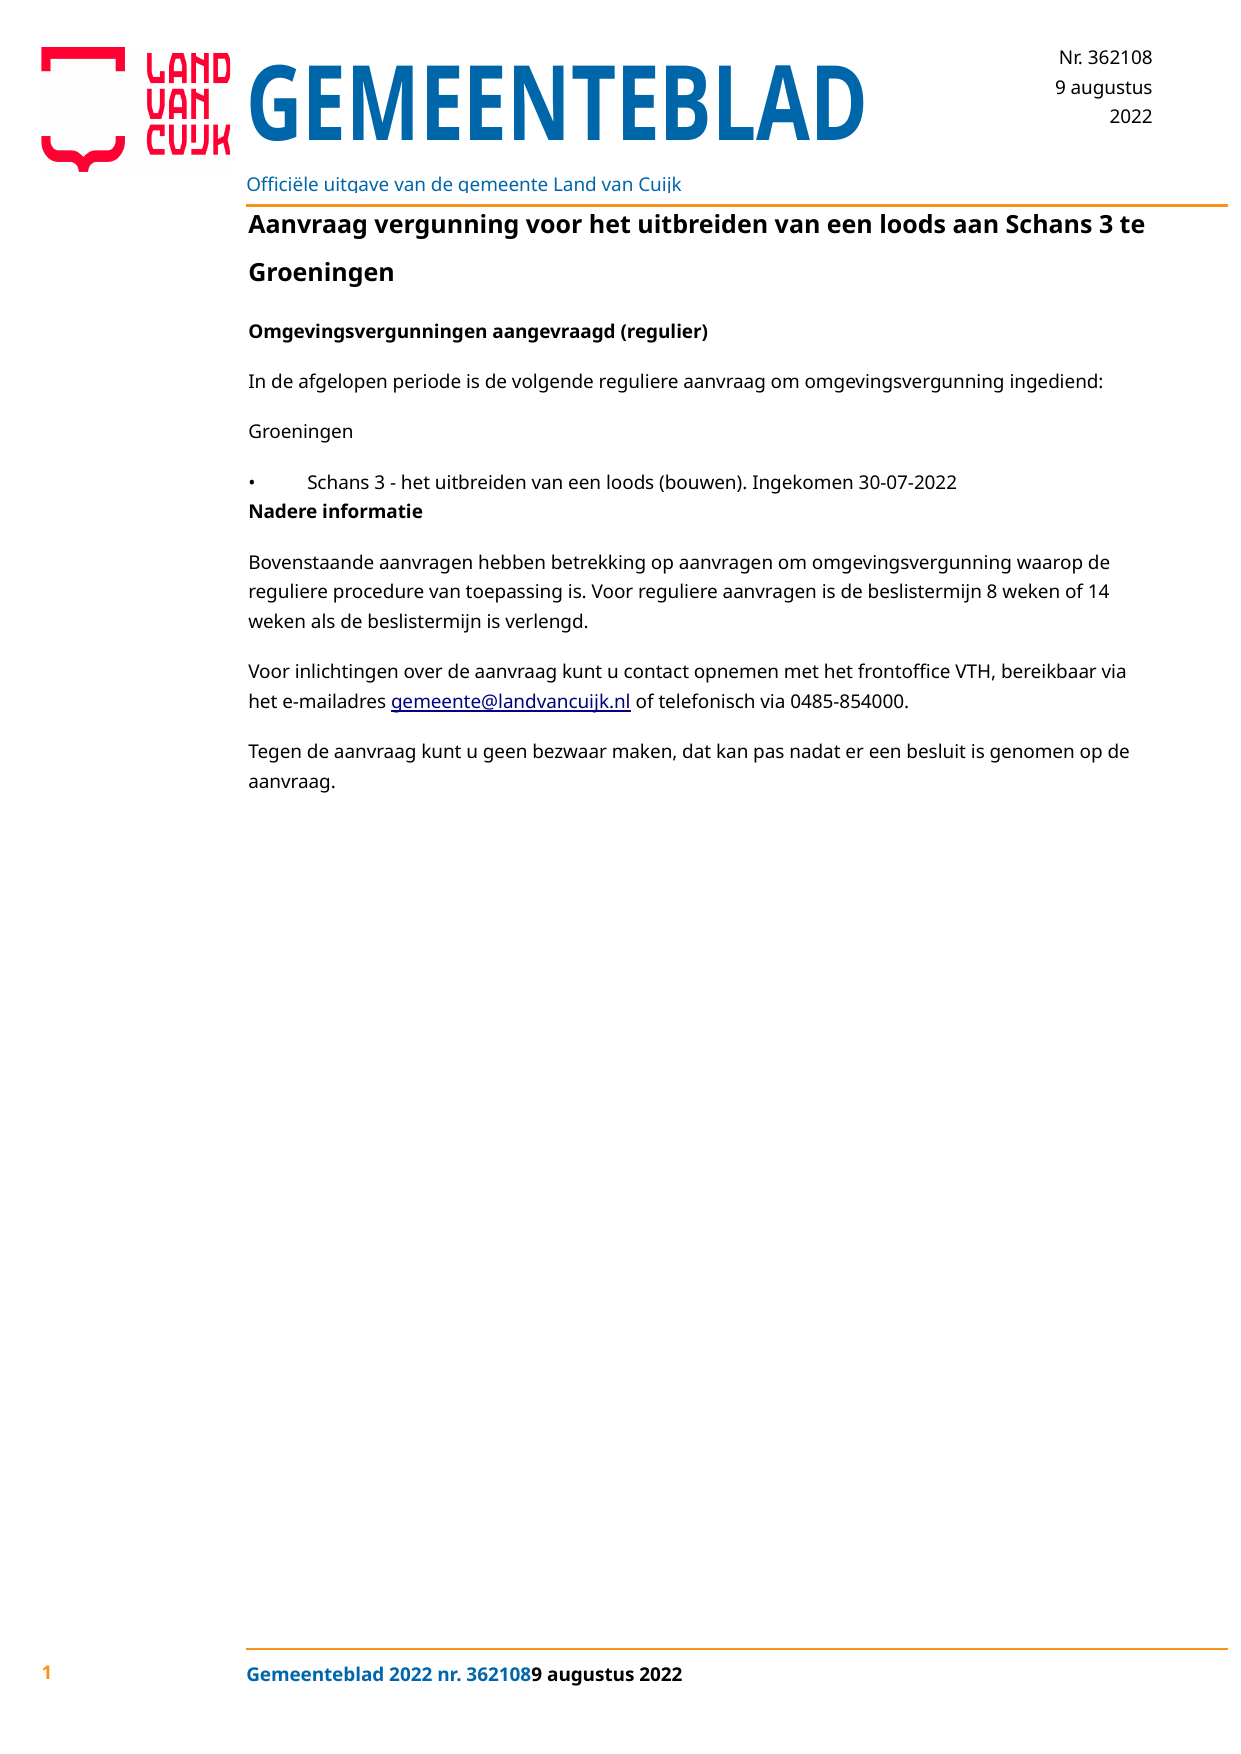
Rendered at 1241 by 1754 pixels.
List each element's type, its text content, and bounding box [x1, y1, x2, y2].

text Nadere informatie [248, 499, 1152, 524]
picture [41, 47, 231, 172]
text Bovenstaande aanvragen hebben betrekking op aanvragen om omgevingsvergunning waarop de reguliere procedure van toepassing is. Voor reguliere aanvragen is de beslistermijn 8 weken of 14 weken als de beslistermijn is verlengd. [248, 549, 1152, 634]
list Schans 3 - het uitbreiden van een loods (bouwen). Ingekomen 30-07-2022 [248, 469, 1152, 495]
text Voor inlichtingen over de aanvraag kunt u contact opnemen met het frontoffice VTH, bereikbaar via het e-mailadres gemeente@landvancuijk.nl of telefonisch via 0485-854000. [248, 659, 1152, 714]
text Groeningen [248, 419, 1152, 444]
text Tegen de aanvraag kunt u geen bezwaar maken, dat kan pas nadat er een besluit is genomen op de aanvraag. [248, 739, 1152, 794]
text Omgevingsvergunningen aangevraagd (regulier) [248, 318, 1152, 344]
text In de afgelopen periode is de volgende reguliere aanvraag om omgevingsvergunning ingediend: [248, 368, 1152, 394]
text Aanvraag vergunning voor het uitbreiden van een loods aan Schans 3 te Groeningen [248, 207, 1152, 288]
